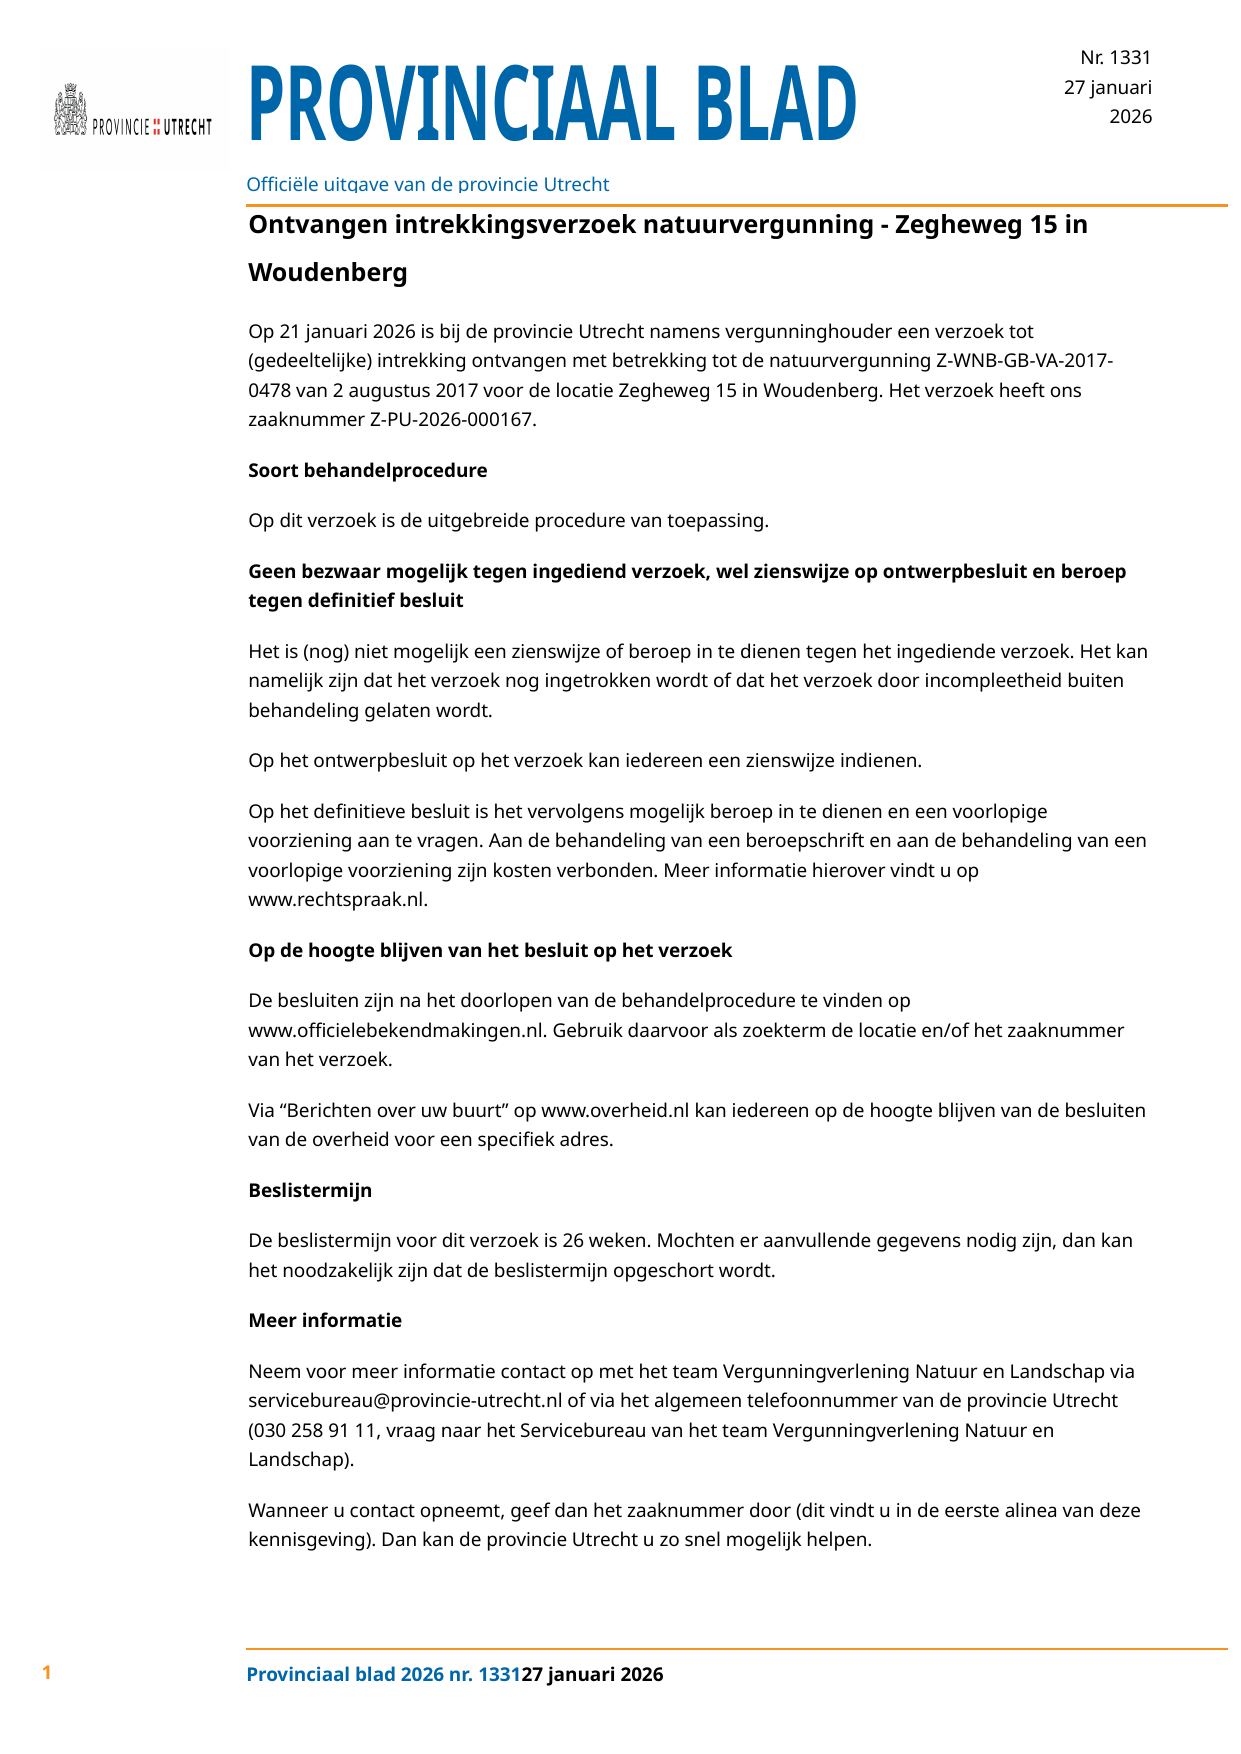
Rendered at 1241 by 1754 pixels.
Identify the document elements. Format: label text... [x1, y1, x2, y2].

text Op dit verzoek is de uitgebreide procedure van toepassing. [248, 507, 1152, 533]
text Wanneer u contact opneemt, geef dan het zaaknummer door (dit vindt u in de eerste alinea van deze kennisgeving). Dan kan de provincie Utrecht u zo snel mogelijk helpen. [248, 1497, 1152, 1552]
text Geen bezwaar mogelijk tegen ingediend verzoek, wel zienswijze op ontwerpbesluit en beroep tegen definitief besluit [248, 558, 1152, 613]
text De besluiten zijn na het doorlopen van de behandelprocedure te vinden op www.officielebekendmakingen.nl. Gebruik daarvoor als zoekterm de locatie en/of het zaaknummer van het verzoek. [248, 987, 1152, 1072]
text Via “Berichten over uw buurt” op www.overheid.nl kan iedereen op de hoogte blijven van de besluiten van de overheid voor een specifiek adres. [248, 1097, 1152, 1152]
text Het is (nog) niet mogelijk een zienswijze of beroep in te dienen tegen het ingediende verzoek. Het kan namelijk zijn dat het verzoek nog ingetrokken wordt of dat het verzoek door incompleetheid buiten behandeling gelaten wordt. [248, 638, 1152, 723]
text Soort behandelprocedure [248, 457, 1152, 483]
text Beslistermijn [248, 1177, 1152, 1203]
text Op de hoogte blijven van het besluit op het verzoek [248, 937, 1152, 963]
picture [41, 47, 231, 172]
text Op het ontwerpbesluit op het verzoek kan iedereen een zienswijze indienen. [248, 747, 1152, 773]
text Op het definitieve besluit is het vervolgens mogelijk beroep in te dienen en een voorlopige voorziening aan te vragen. Aan de behandeling van een beroepschrift en aan de behandeling van een voorlopige voorziening zijn kosten verbonden. Meer informatie hierover vindt u op www.rechtspraak.nl. [248, 798, 1152, 912]
text Meer informatie [248, 1307, 1152, 1333]
text De beslistermijn voor dit verzoek is 26 weken. Mochten er aanvullende gegevens nodig zijn, dan kan het noodzakelijk zijn dat de beslistermijn opgeschort wordt. [248, 1227, 1152, 1283]
text Ontvangen intrekkingsverzoek natuurvergunning - Zegheweg 15 in Woudenberg [248, 207, 1152, 288]
text Neem voor meer informatie contact op met het team Vergunningverlening Natuur en Landschap via servicebureau@provincie-utrecht.nl of via het algemeen telefoonnummer van de provincie Utrecht (030 258 91 11, vraag naar het Servicebureau van het team Vergunningverlening Natuur en Landschap). [248, 1358, 1152, 1472]
text Op 21 januari 2026 is bij de provincie Utrecht namens vergunninghouder een verzoek tot (gedeeltelijke) intrekking ontvangen met betrekking tot de natuurvergunning Z-WNB-GB-VA-2017-0478 van 2 augustus 2017 voor de locatie Zegheweg 15 in Woudenberg. Het verzoek heeft ons zaaknummer Z-PU-2026-000167. [248, 318, 1152, 432]
